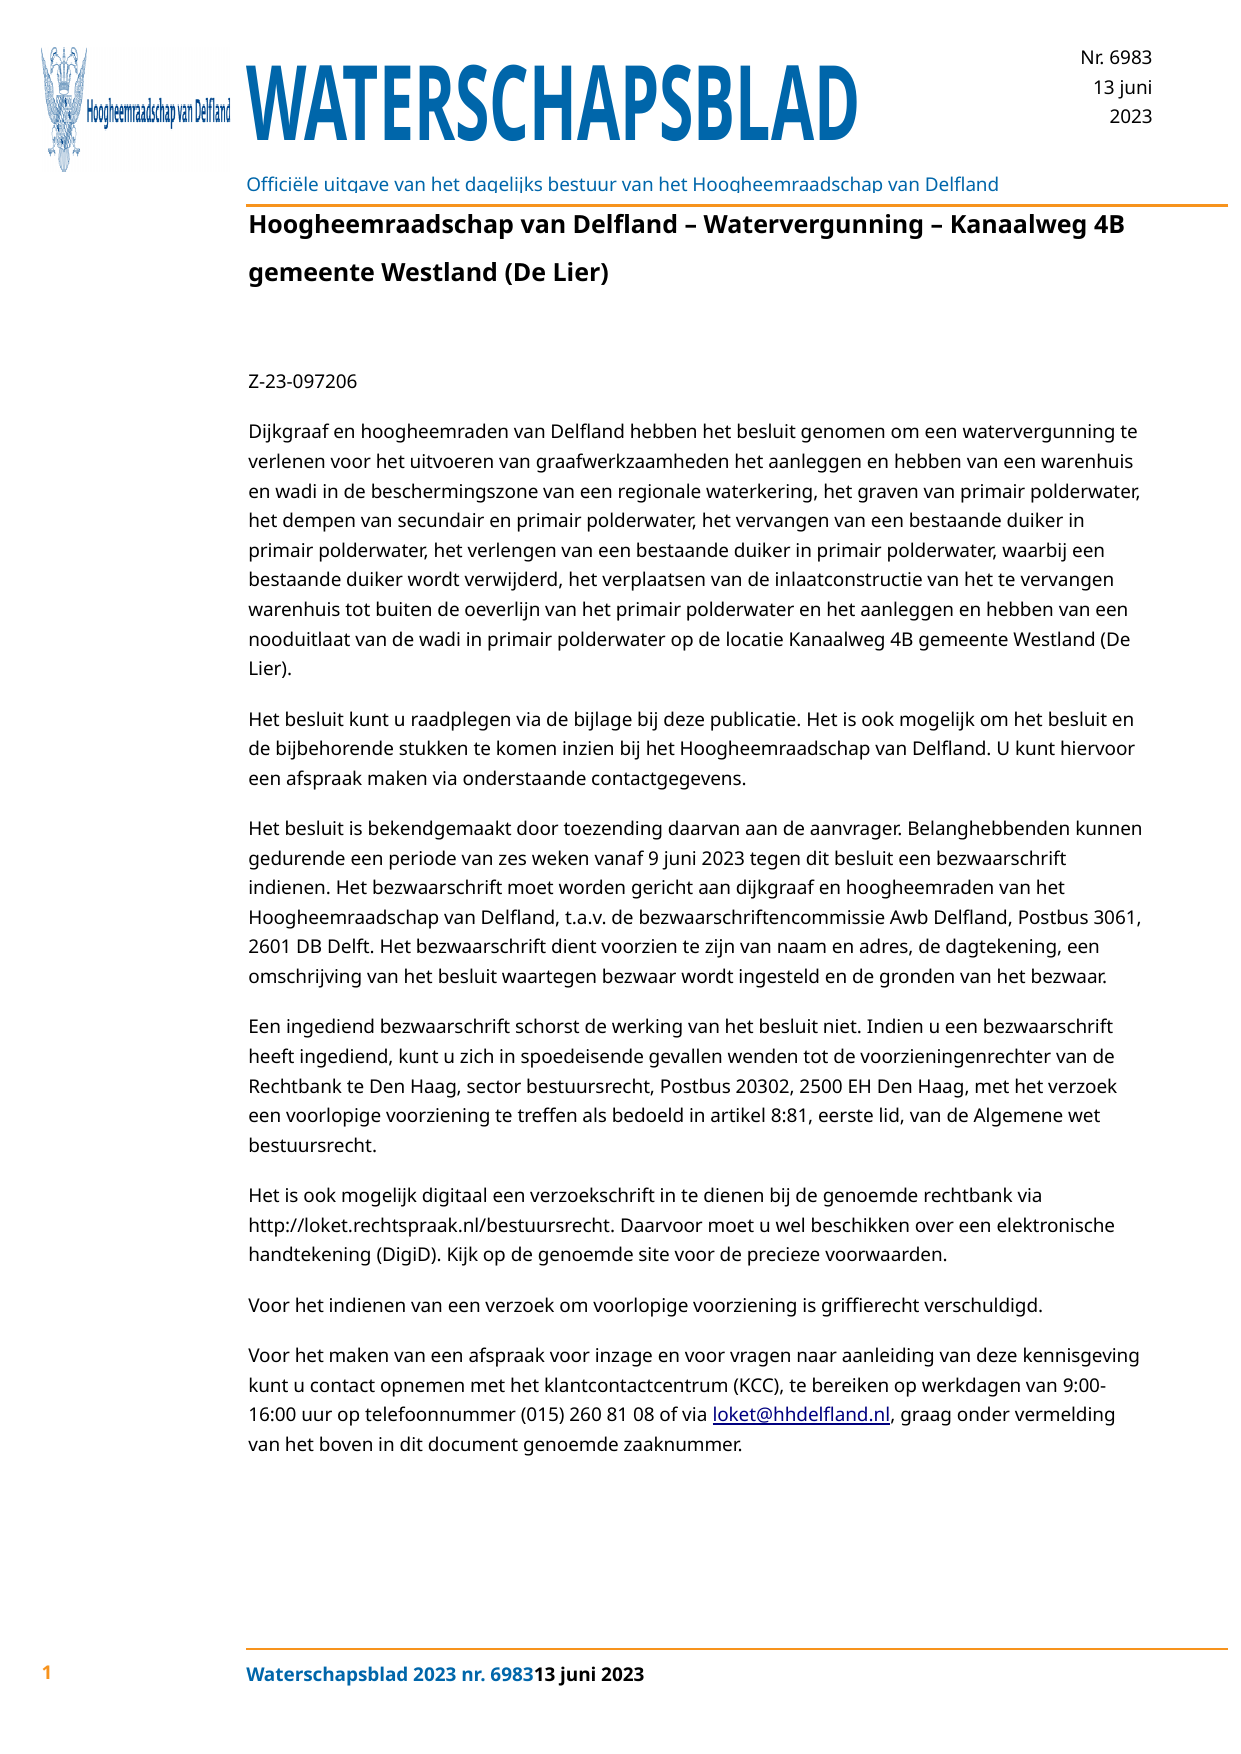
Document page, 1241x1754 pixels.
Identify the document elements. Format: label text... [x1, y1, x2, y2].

text Een ingediend bezwaarschrift schorst de werking van het besluit niet. Indien u een bezwaarschrift heeft ingediend, kunt u zich in spoedeisende gevallen wenden tot de voorzieningenrechter van de Rechtbank te Den Haag, sector bestuursrecht, Postbus 20302, 2500 EH Den Haag, met het verzoek een voorlopige voorziening te treffen als bedoeld in artikel 8:81, eerste lid, van de Algemene wet bestuursrecht. [248, 1014, 1152, 1158]
text Het besluit kunt u raadplegen via de bijlage bij deze publicatie. Het is ook mogelijk om het besluit en de bijbehorende stukken te komen inzien bij het Hoogheemraadschap van Delfland. U kunt hiervoor een afspraak maken via onderstaande contactgegevens. [248, 706, 1152, 791]
text Z-23-097206 [248, 368, 1152, 394]
text Het besluit is bekendgemaakt door toezending daarvan aan de aanvrager. Belanghebbenden kunnen gedurende een periode van zes weken vanaf 9 juni 2023 tegen dit besluit een bezwaarschrift indienen. Het bezwaarschrift moet worden gericht aan dijkgraaf en hoogheemraden van het Hoogheemraadschap van Delfland, t.a.v. de bezwaarschriftencommissie Awb Delfland, Postbus 3061, 2601 DB Delft. Het bezwaarschrift dient voorzien te zijn van naam en adres, de dagtekening, een omschrijving van het besluit waartegen bezwaar wordt ingesteld en de gronden van het bezwaar. [248, 815, 1152, 989]
picture [41, 47, 231, 172]
text Dijkgraaf en hoogheemraden van Delfland hebben het besluit genomen om een watervergunning te verlenen voor het uitvoeren van graafwerkzaamheden het aanleggen en hebben van een warenhuis en wadi in de beschermingszone van een regionale waterkering, het graven van primair polderwater, het dempen van secundair en primair polderwater, het vervangen van een bestaande duiker in primair polderwater, het verlengen van een bestaande duiker in primair polderwater, waarbij een bestaande duiker wordt verwijderd, het verplaatsen van de inlaatconstructie van het te vervangen warenhuis tot buiten de oeverlijn van het primair polderwater en het aanleggen en hebben van een nooduitlaat van de wadi in primair polderwater op de locatie Kanaalweg 4B gemeente Westland (De Lier). [248, 419, 1152, 681]
text Voor het indienen van een verzoek om voorlopige voorziening is griffierecht verschuldigd. [248, 1292, 1152, 1318]
text Het is ook mogelijk digitaal een verzoekschrift in te dienen bij de genoemde rechtbank via http://loket.rechtspraak.nl/bestuursrecht. Daarvoor moet u wel beschikken over een elektronische handtekening (DigiD). Kijk op de genoemde site voor de precieze voorwaarden. [248, 1182, 1152, 1267]
text Hoogheemraadschap van Delfland – Watervergunning – Kanaalweg 4B gemeente Westland (De Lier) [248, 207, 1152, 288]
text Voor het maken van een afspraak voor inzage en voor vragen naar aanleiding van deze kennisgeving kunt u contact opnemen met het klantcontactcentrum (KCC), te bereiken op werkdagen van 9:00-16:00 uur op telefoonnummer (015) 260 81 08 of via loket@hhdelfland.nl, graag onder vermelding van het boven in dit document genoemde zaaknummer. [248, 1342, 1152, 1457]
